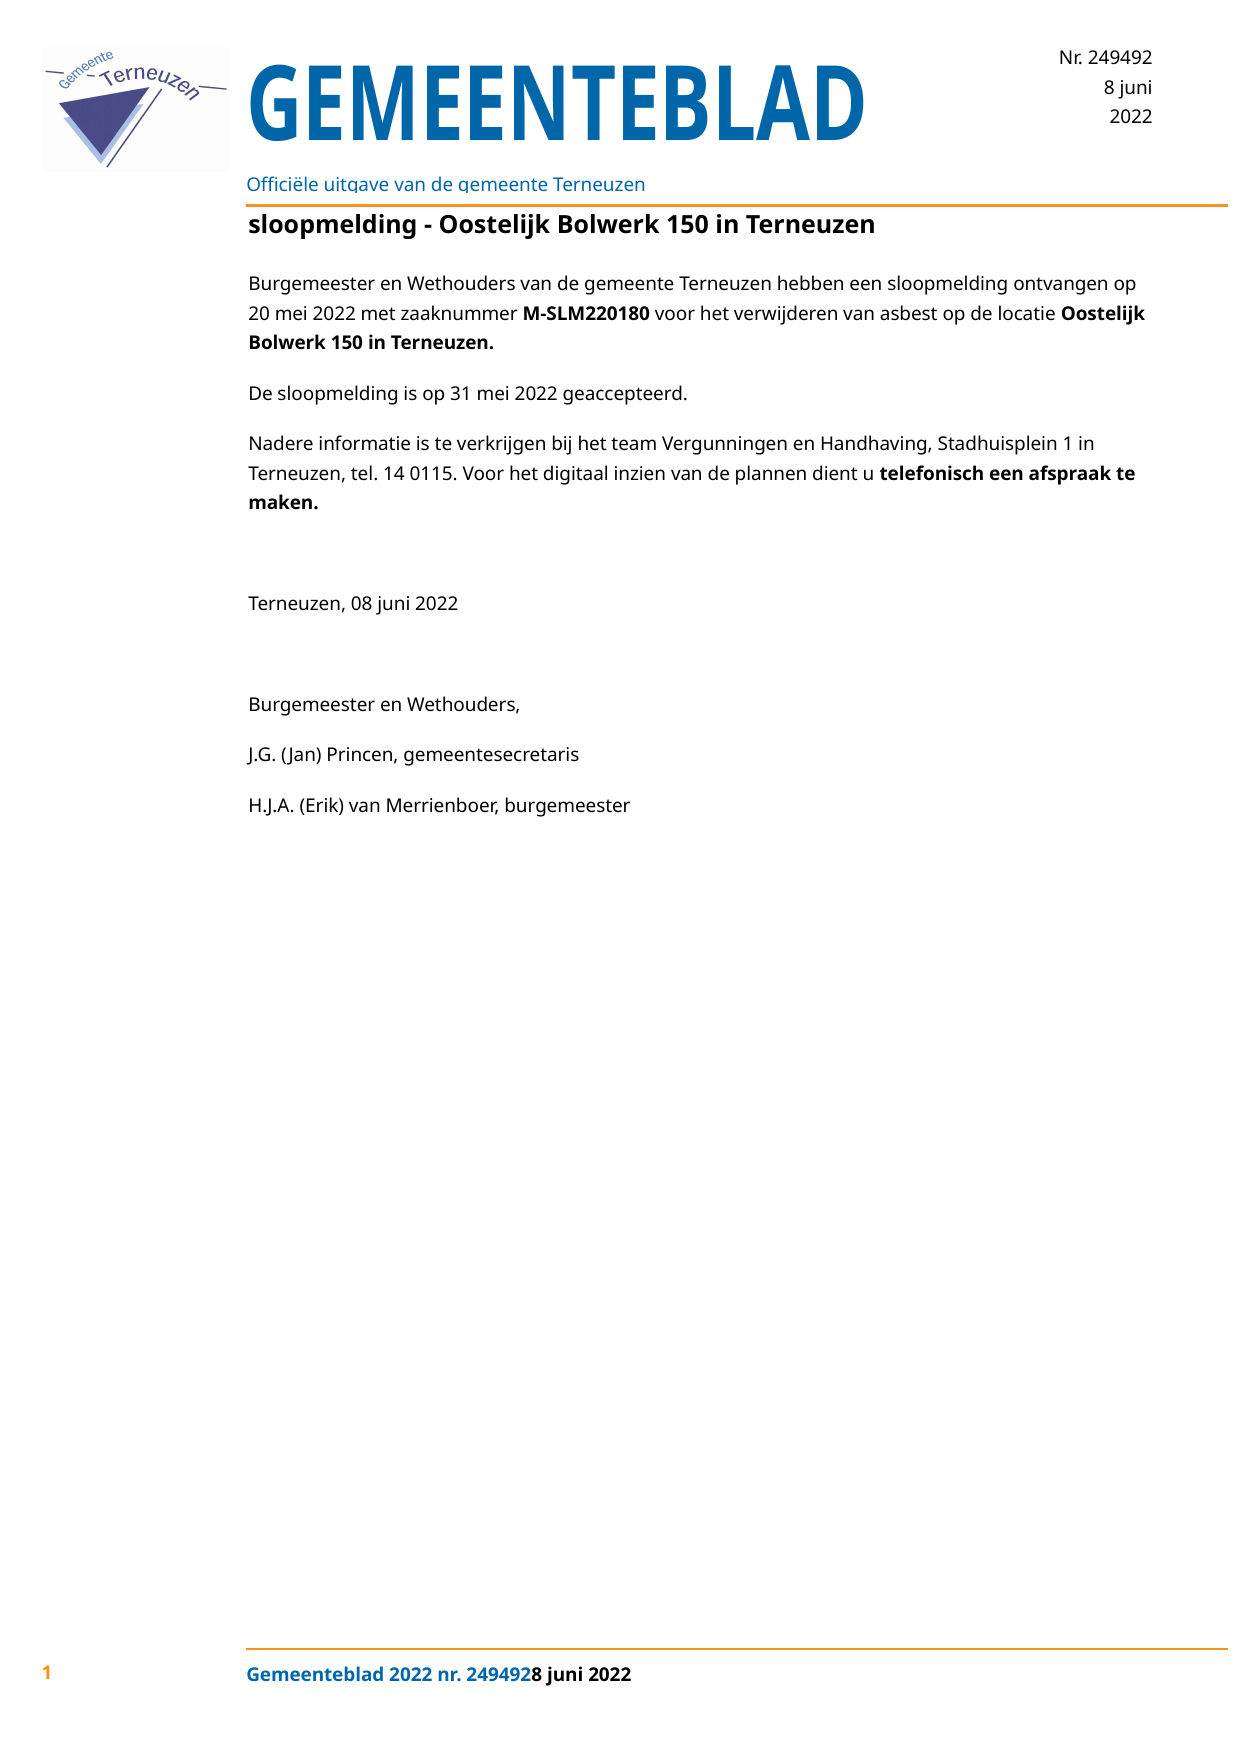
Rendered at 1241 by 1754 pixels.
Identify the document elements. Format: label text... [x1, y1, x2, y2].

text J.G. (Jan) Princen, gemeentesecretaris [248, 742, 1152, 767]
text sloopmelding - Oostelijk Bolwerk 150 in Terneuzen [248, 207, 1152, 241]
text De sloopmelding is op 31 mei 2022 geaccepteerd. [248, 380, 1152, 406]
text Terneuzen, 08 juni 2022 [248, 590, 1152, 616]
text Nadere informatie is te verkrijgen bij het team Vergunningen en Handhaving, Stadhuisplein 1 in Terneuzen, tel. 14 0115. Voor het digitaal inzien van de plannen dient u telefonisch een afspraak te maken. [248, 430, 1152, 515]
picture [41, 47, 231, 172]
text Burgemeester en Wethouders, [248, 691, 1152, 717]
text Burgemeester en Wethouders van de gemeente Terneuzen hebben een sloopmelding ontvangen op 20 mei 2022 met zaaknummer M-SLM220180 voor het verwijderen van asbest op de locatie Oostelijk Bolwerk 150 in Terneuzen. [248, 270, 1152, 355]
text H.J.A. (Erik) van Merrienboer, burgemeester [248, 792, 1152, 818]
